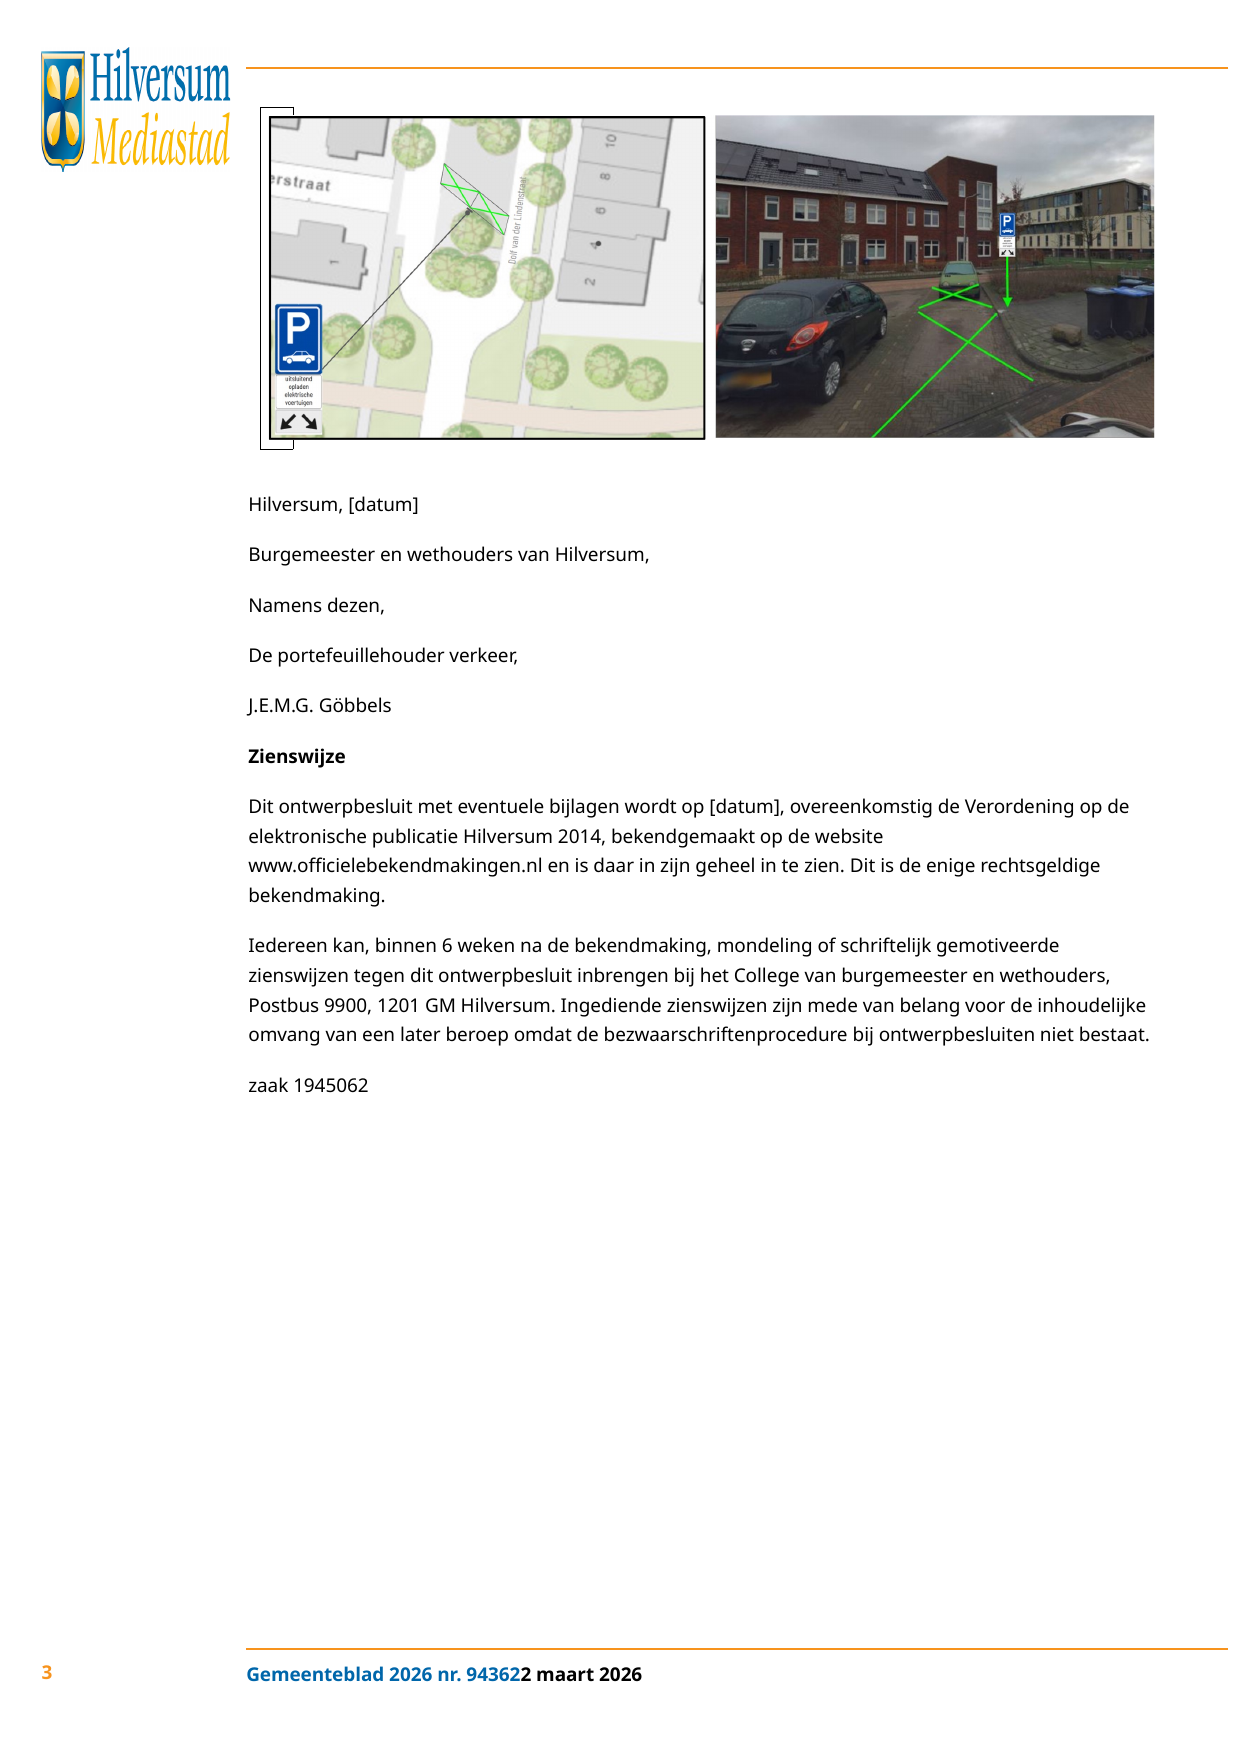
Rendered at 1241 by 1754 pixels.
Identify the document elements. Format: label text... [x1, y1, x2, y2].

text zaak 1945062 [248, 1072, 1152, 1097]
text Dit ontwerpbesluit met eventuele bijlagen wordt op [datum], overeenkomstig de Verordening op de elektronische publicatie Hilversum 2014, bekendgemaakt op de website www.officielebekendmakingen.nl en is daar in zijn geheel in te zien. Dit is de enige rechtsgeldige bekendmaking. [248, 793, 1152, 908]
text Burgemeester en wethouders van Hilversum, [248, 541, 1152, 567]
text Namens dezen, [248, 592, 1152, 617]
picture [41, 47, 231, 172]
picture [268, 115, 1155, 440]
text De portefeuillehouder verkeer, [248, 642, 1152, 668]
text Iedereen kan, binnen 6 weken na de bekendmaking, mondeling of schriftelijk gemotiveerde zienswijzen tegen dit ontwerpbesluit inbrengen bij het College van burgemeester en wethouders, Postbus 9900, 1201 GM Hilversum. Ingediende zienswijzen zijn mede van belang voor de inhoudelijke omvang van een later beroep omdat de bezwaarschriftenprocedure bij ontwerpbesluiten niet bestaat. [248, 933, 1152, 1047]
text Hilversum, [datum] [248, 491, 1152, 517]
text J.E.M.G. Göbbels [248, 693, 1152, 718]
text Zienswijze [248, 743, 1152, 769]
